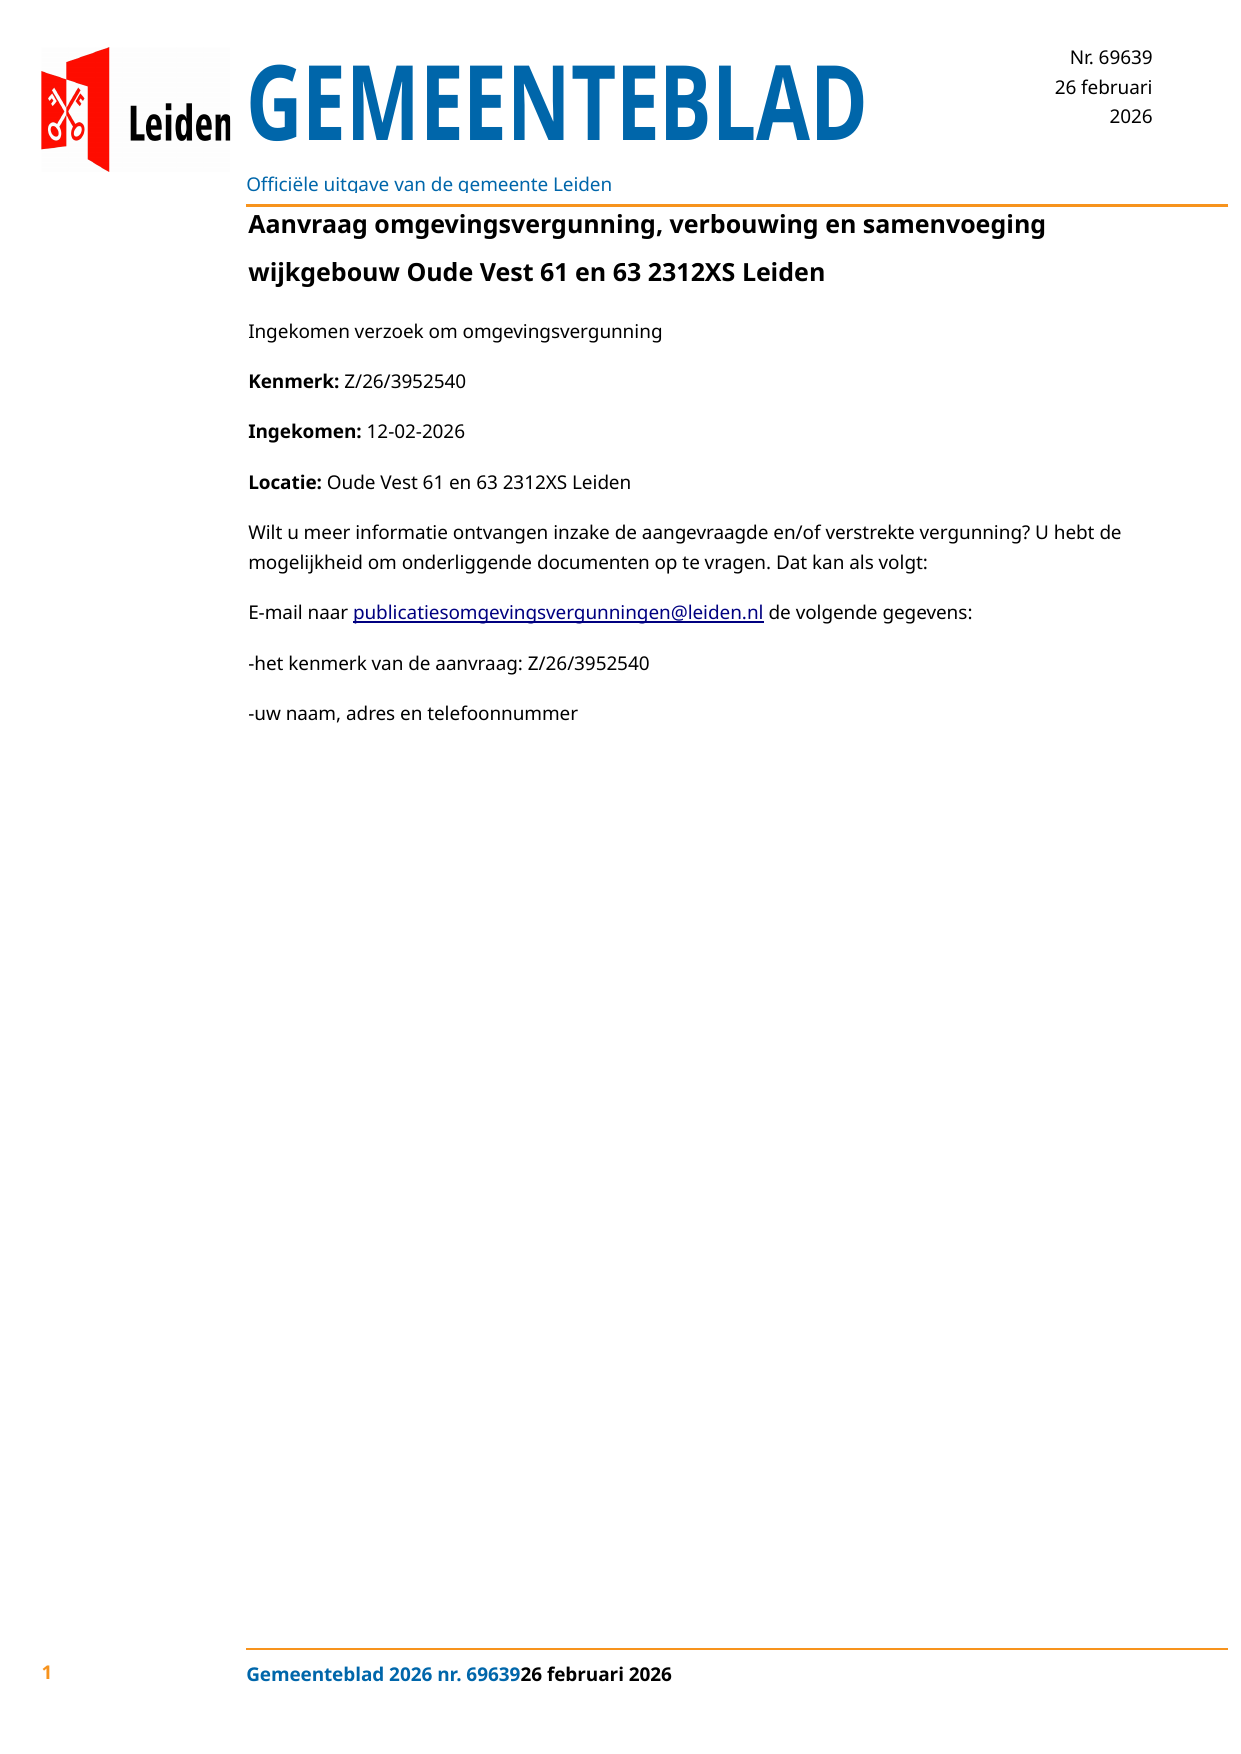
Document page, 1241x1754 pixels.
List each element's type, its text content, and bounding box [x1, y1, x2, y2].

text E-mail naar publicatiesomgevingsvergunningen@leiden.nl de volgende gegevens: [248, 599, 1152, 625]
text Ingekomen verzoek om omgevingsvergunning [248, 318, 1152, 344]
text Kenmerk: Z/26/3952540 [248, 368, 1152, 394]
text Ingekomen: 12-02-2026 [248, 419, 1152, 444]
text Locatie: Oude Vest 61 en 63 2312XS Leiden [248, 469, 1152, 495]
text Wilt u meer informatie ontvangen inzake de aangevraagde en/of verstrekte vergunning? U hebt de mogelijkheid om onderliggende documenten op te vragen. Dat kan als volgt: [248, 519, 1152, 575]
picture [41, 47, 231, 172]
text -het kenmerk van de aanvraag: Z/26/3952540 [248, 650, 1152, 676]
text Aanvraag omgevingsvergunning, verbouwing en samenvoeging wijkgebouw Oude Vest 61 en 63 2312XS Leiden [248, 207, 1152, 288]
text -uw naam, adres en telefoonnummer [248, 700, 1152, 726]
